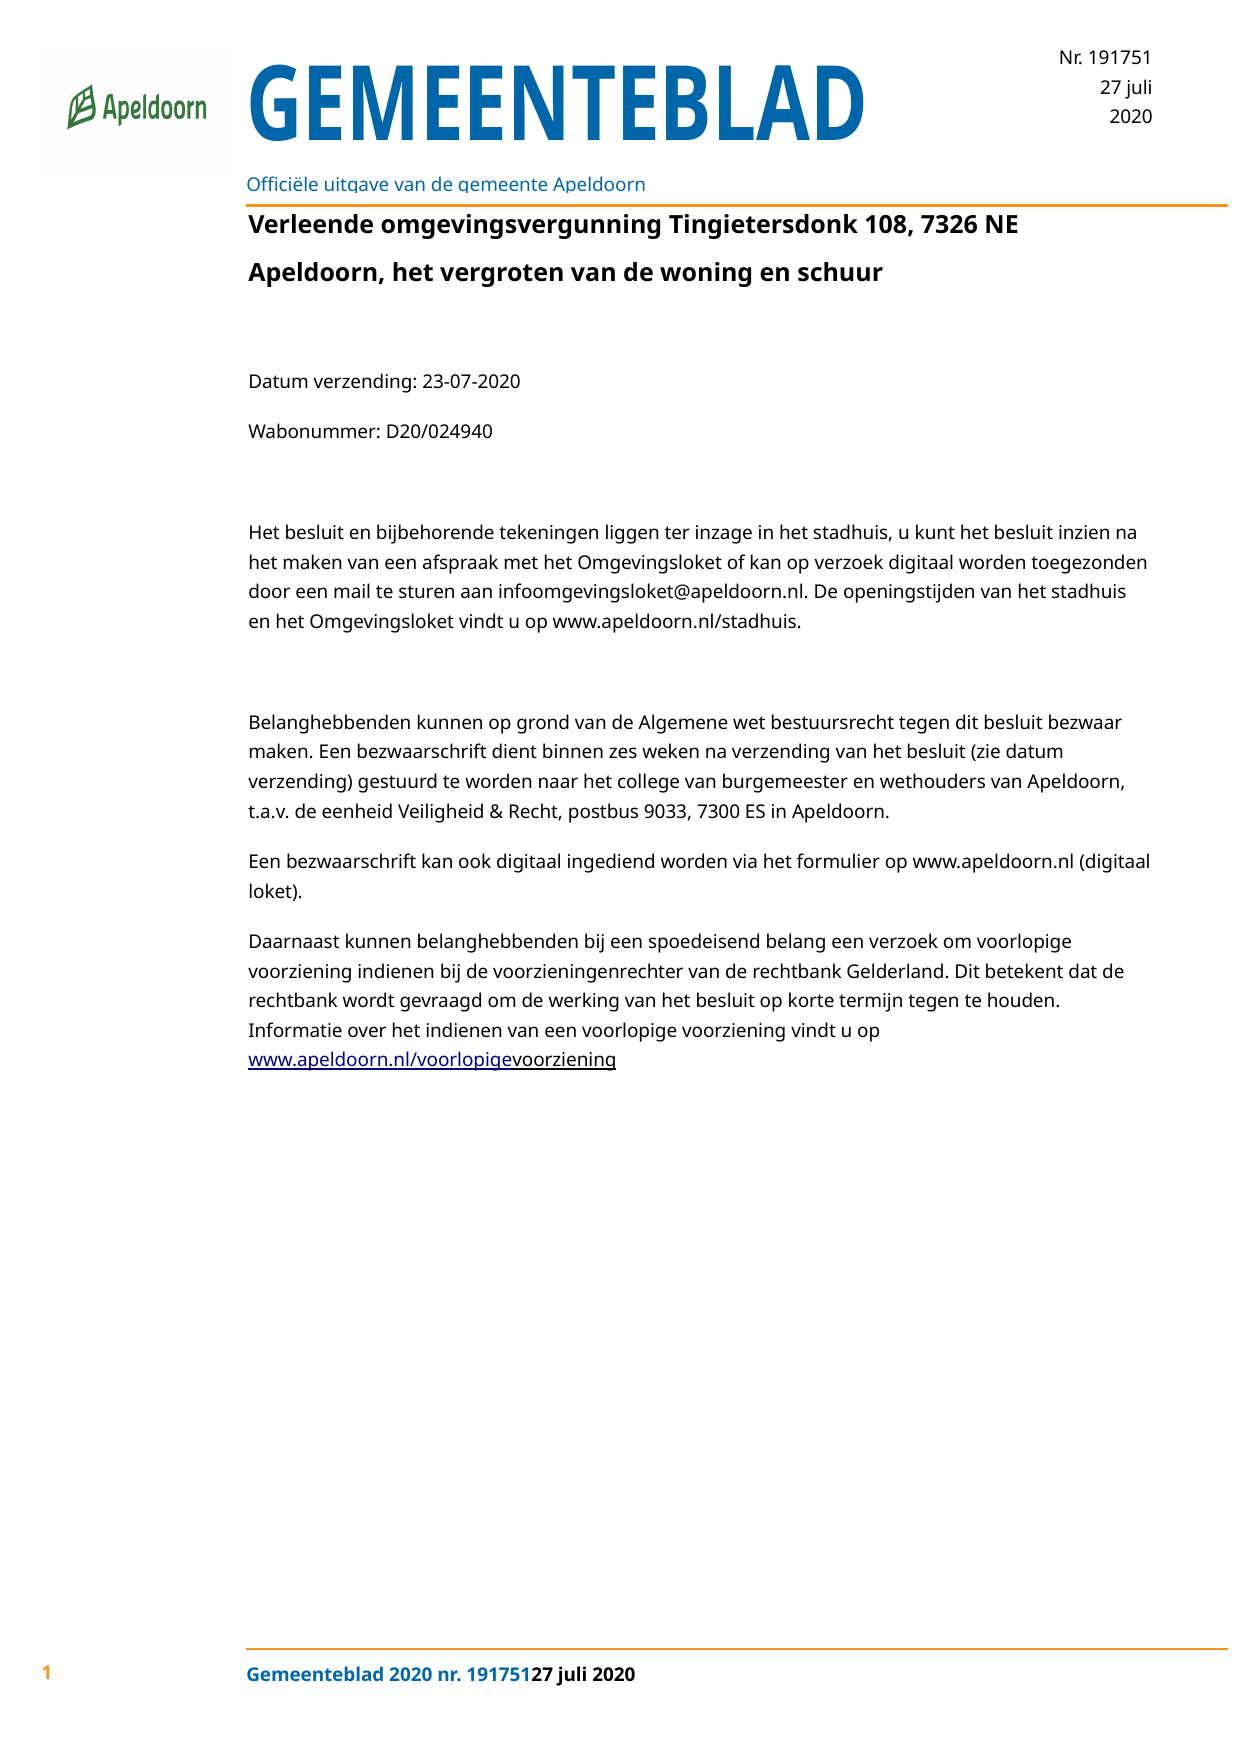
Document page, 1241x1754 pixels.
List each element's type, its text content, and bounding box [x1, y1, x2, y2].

text Wabonummer: D20/024940 [248, 419, 1152, 444]
text Verleende omgevingsvergunning Tingietersdonk 108, 7326 NE Apeldoorn, het vergroten van de woning en schuur [248, 207, 1152, 288]
text Een bezwaarschrift kan ook digitaal ingediend worden via het formulier op www.apeldoorn.nl (digitaal loket). [248, 848, 1152, 904]
text Het besluit en bijbehorende tekeningen liggen ter inzage in het stadhuis, u kunt het besluit inzien na het maken van een afspraak met het Omgevingsloket of kan op verzoek digitaal worden toegezonden door een mail te sturen aan infoomgevingsloket@apeldoorn.nl. De openingstijden van het stadhuis en het Omgevingsloket vindt u op www.apeldoorn.nl/stadhuis. [248, 519, 1152, 634]
text Daarnaast kunnen belanghebbenden bij een spoedeisend belang een verzoek om voorlopige voorziening indienen bij de voorzieningenrechter van de rechtbank Gelderland. Dit betekent dat de rechtbank wordt gevraagd om de werking van het besluit op korte termijn tegen te houden. Informatie over het indienen van een voorlopige voorziening vindt u op www.apeldoorn.nl/voorlopigevoorziening [248, 928, 1152, 1072]
text Belanghebbenden kunnen op grond van de Algemene wet bestuursrecht tegen dit besluit bezwaar maken. Een bezwaarschrift dient binnen zes weken na verzending van het besluit (zie datum verzending) gestuurd te worden naar het college van burgemeester en wethouders van Apeldoorn, t.a.v. de eenheid Veiligheid & Recht, postbus 9033, 7300 ES in Apeldoorn. [248, 709, 1152, 824]
picture [41, 47, 231, 172]
text Datum verzending: 23-07-2020 [248, 368, 1152, 394]
